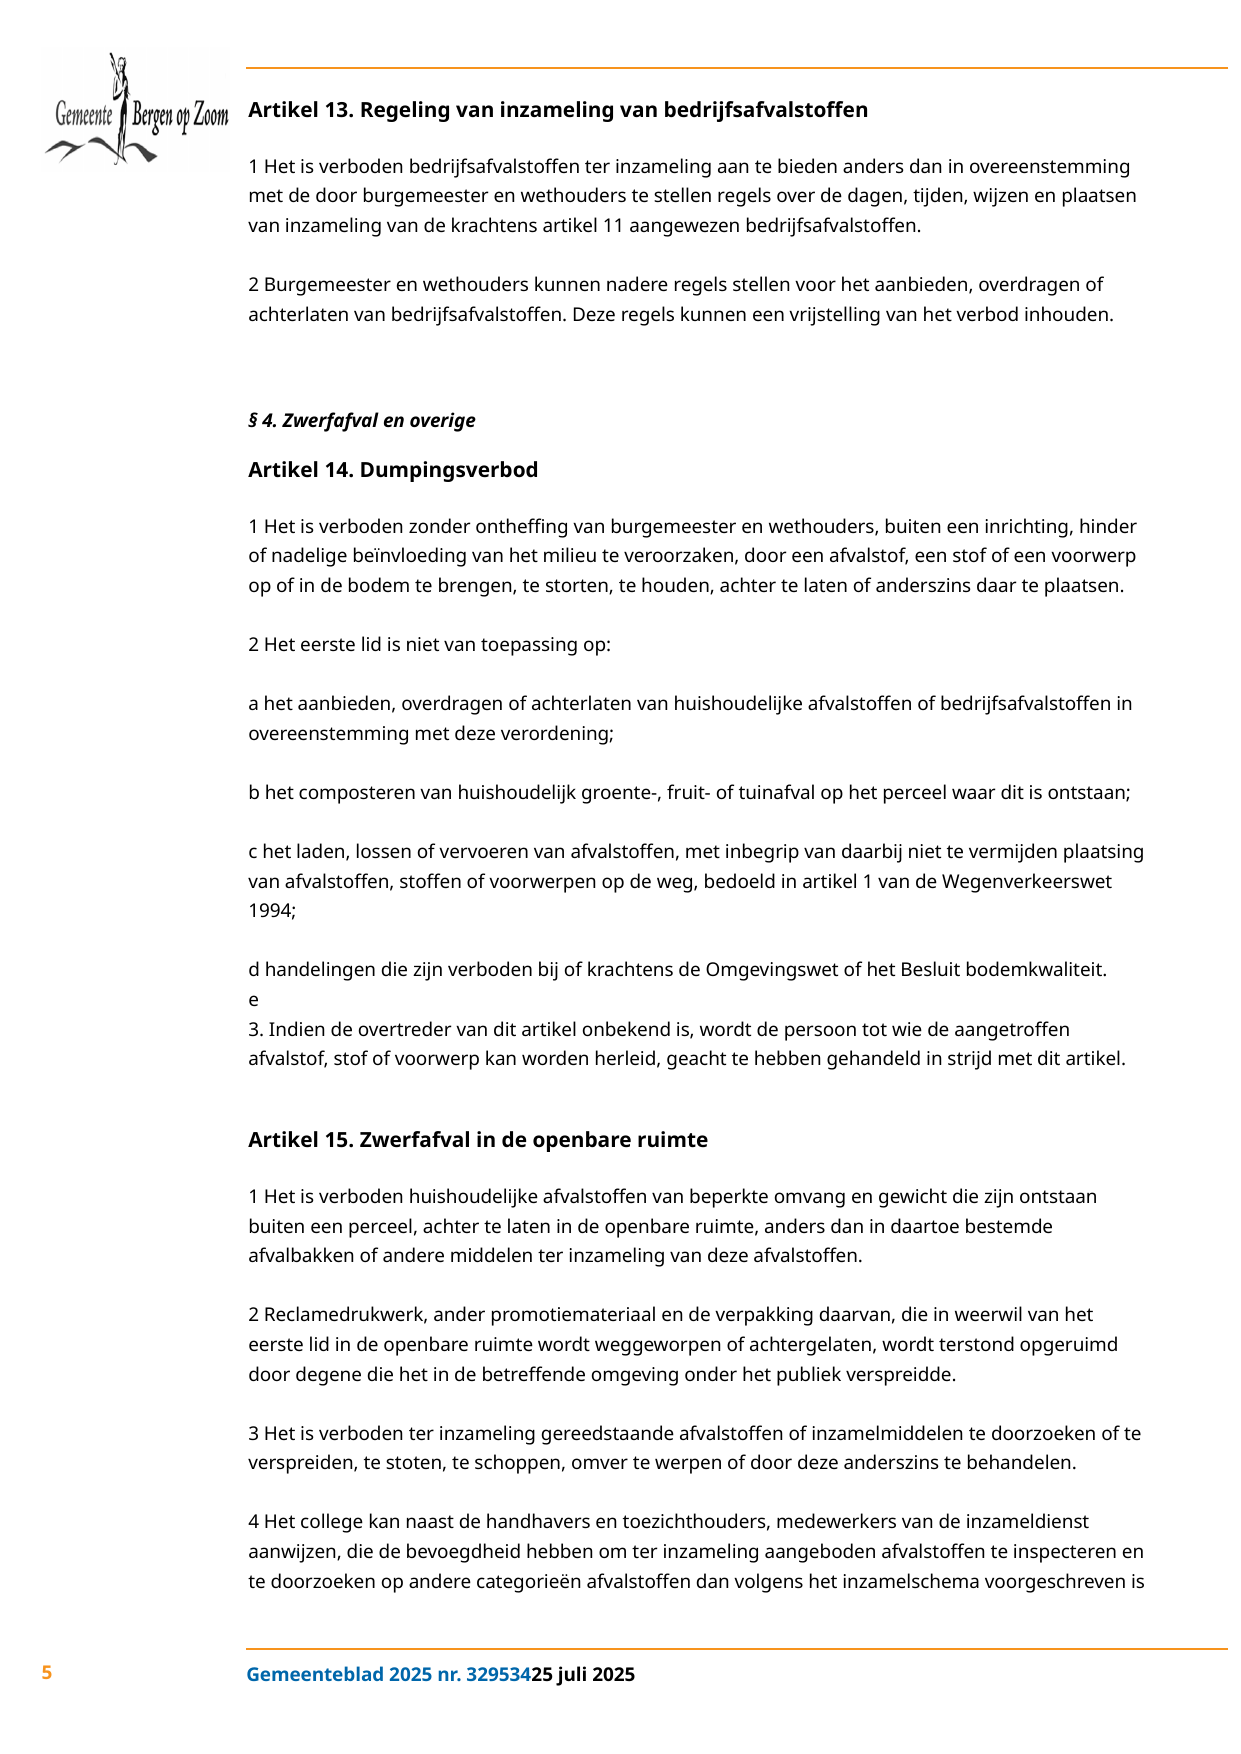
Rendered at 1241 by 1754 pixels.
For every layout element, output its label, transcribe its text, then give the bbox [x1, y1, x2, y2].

text Artikel 15. Zwerfafval in de openbare ruimte [248, 1125, 1152, 1154]
text 1 Het is verboden huishoudelijke afvalstoffen van beperkte omvang en gewicht die zijn ontstaan buiten een perceel, achter te laten in de openbare ruimte, anders dan in daartoe bestemde afvalbakken of andere middelen ter inzameling van deze afvalstoffen. [248, 1183, 1152, 1268]
text 2 Burgemeester en wethouders kunnen nadere regels stellen voor het aanbieden, overdragen of achterlaten van bedrijfsafvalstoffen. Deze regels kunnen een vrijstelling van het verbod inhouden. [248, 271, 1152, 326]
text Artikel 14. Dumpingsverbod [248, 455, 1152, 483]
text d handelingen die zijn verboden bij of krachtens de Omgevingswet of het Besluit bodemkwaliteit. [248, 957, 1152, 982]
text c het laden, lossen of vervoeren van afvalstoffen, met inbegrip van daarbij niet te vermijden plaatsing van afvalstoffen, stoffen of voorwerpen op de weg, bedoeld in artikel 1 van de Wegenverkeerswet 1994; [248, 838, 1152, 923]
text Artikel 13. Regeling van inzameling van bedrijfsafvalstoffen [248, 95, 1152, 123]
text b het composteren van huishoudelijk groente-, fruit- of tuinafval op het perceel waar dit is ontstaan; [248, 779, 1152, 805]
text e [248, 986, 1152, 1012]
text § 4. Zwerfafval en overige [248, 406, 1152, 434]
text 1 Het is verboden zonder ontheffing van burgemeester en wethouders, buiten een inrichting, hinder of nadelige beïnvloeding van het milieu te veroorzaken, door een afvalstof, een stof of een voorwerp op of in de bodem te brengen, te storten, te houden, achter te laten of anderszins daar te plaatsen. [248, 513, 1152, 598]
text 2 Reclamedrukwerk, ander promotiemateriaal en de verpakking daarvan, die in weerwil van het eerste lid in de openbare ruimte wordt weggeworpen of achtergelaten, wordt terstond opgeruimd door degene die het in de betreffende omgeving onder het publiek verspreidde. [248, 1302, 1152, 1387]
text 3. Indien de overtreder van dit artikel onbekend is, wordt de persoon tot wie de aangetroffen afvalstof, stof of voorwerp kan worden herleid, geacht te hebben gehandeld in strijd met dit artikel. [248, 1016, 1152, 1071]
text a het aanbieden, overdragen of achterlaten van huishoudelijke afvalstoffen of bedrijfsafvalstoffen in overeenstemming met deze verordening; [248, 690, 1152, 746]
text 1 Het is verboden bedrijfsafvalstoffen ter inzameling aan te bieden anders dan in overeenstemming met de door burgemeester en wethouders te stellen regels over de dagen, tijden, wijzen en plaatsen van inzameling van de krachtens artikel 11 aangewezen bedrijfsafvalstoffen. [248, 153, 1152, 238]
text 2 Het eerste lid is niet van toepassing op: [248, 631, 1152, 657]
picture [41, 47, 231, 172]
text 4 Het college kan naast de handhavers en toezichthouders, medewerkers van de inzameldienst aanwijzen, die de bevoegdheid hebben om ter inzameling aangeboden afvalstoffen te inspecteren en te doorzoeken op andere categorieën afvalstoffen dan volgens het inzamelschema voorgeschreven is [248, 1509, 1152, 1594]
text 3 Het is verboden ter inzameling gereedstaande afvalstoffen of inzamelmiddelen te doorzoeken of te verspreiden, te stoten, te schoppen, omver te werpen of door deze anderszins te behandelen. [248, 1420, 1152, 1475]
